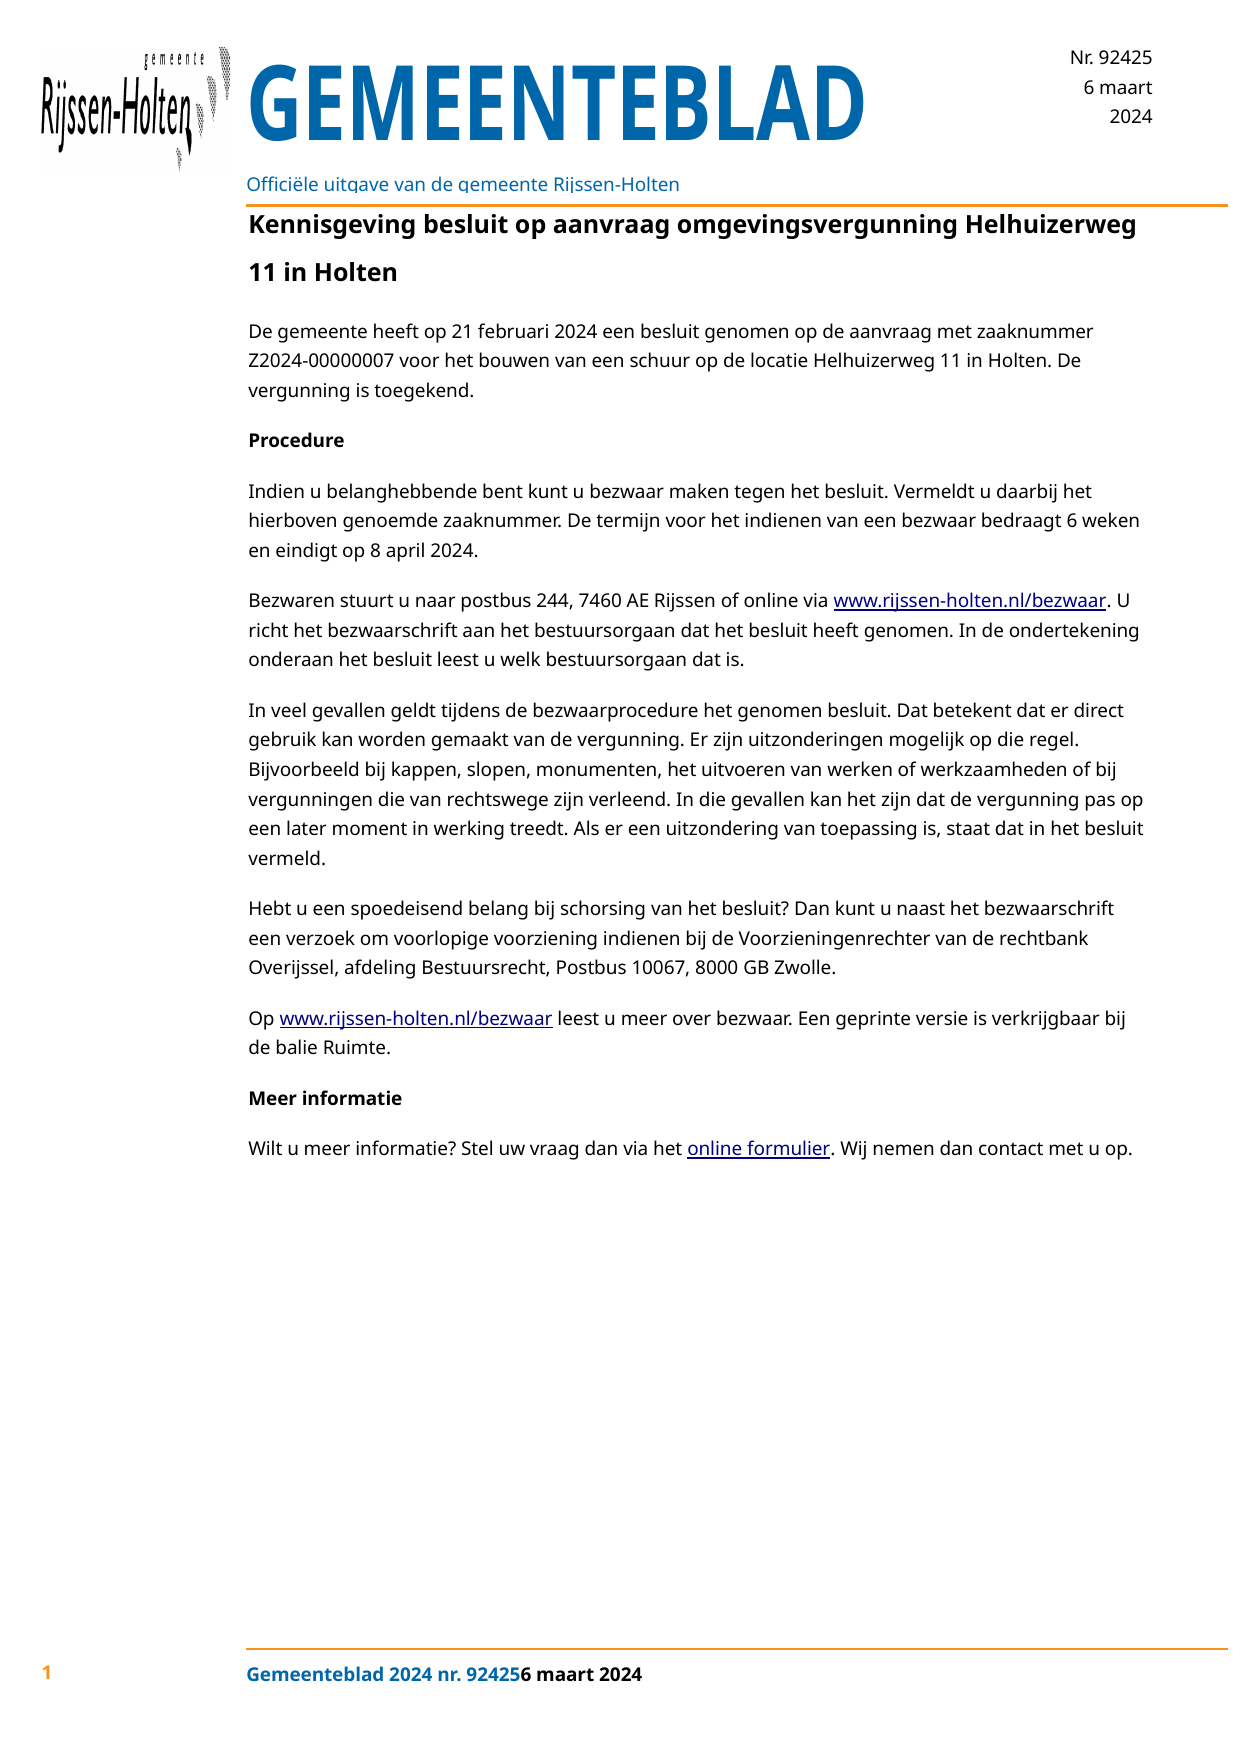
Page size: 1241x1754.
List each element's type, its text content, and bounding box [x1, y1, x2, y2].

text Indien u belanghebbende bent kunt u bezwaar maken tegen het besluit. Vermeldt u daarbij het hierboven genoemde zaaknummer. De termijn voor het indienen van een bezwaar bedraagt 6 weken en eindigt op 8 april 2024. [248, 478, 1152, 563]
text Procedure [248, 427, 1152, 453]
picture [41, 47, 231, 172]
text Hebt u een spoedeisend belang bij schorsing van het besluit? Dan kunt u naast het bezwaarschrift een verzoek om voorlopige voorziening indienen bij de Voorzieningenrechter van de rechtbank Overijssel, afdeling Bestuursrecht, Postbus 10067, 8000 GB Zwolle. [248, 895, 1152, 980]
text De gemeente heeft op 21 februari 2024 een besluit genomen op de aanvraag met zaaknummer Z2024-00000007 voor het bouwen van een schuur op de locatie Helhuizerweg 11 in Holten. De vergunning is toegekend. [248, 318, 1152, 403]
text Bezwaren stuurt u naar postbus 244, 7460 AE Rijssen of online via www.rijssen-holten.nl/bezwaar. U richt het bezwaarschrift aan het bestuursorgaan dat het besluit heeft genomen. In de ondertekening onderaan het besluit leest u welk bestuursorgaan dat is. [248, 587, 1152, 672]
text Meer informatie [248, 1085, 1152, 1111]
text Wilt u meer informatie? Stel uw vraag dan via het online formulier. Wij nemen dan contact met u op. [248, 1135, 1152, 1161]
text Op www.rijssen-holten.nl/bezwaar leest u meer over bezwaar. Een geprinte versie is verkrijgbaar bij de balie Ruimte. [248, 1005, 1152, 1060]
text In veel gevallen geldt tijdens de bezwaarprocedure het genomen besluit. Dat betekent dat er direct gebruik kan worden gemaakt van de vergunning. Er zijn uitzonderingen mogelijk op die regel. Bijvoorbeeld bij kappen, slopen, monumenten, het uitvoeren van werken of werkzaamheden of bij vergunningen die van rechtswege zijn verleend. In die gevallen kan het zijn dat de vergunning pas op een later moment in werking treedt. Als er een uitzondering van toepassing is, staat dat in het besluit vermeld. [248, 697, 1152, 871]
text Kennisgeving besluit op aanvraag omgevingsvergunning Helhuizerweg 11 in Holten [248, 207, 1152, 288]
